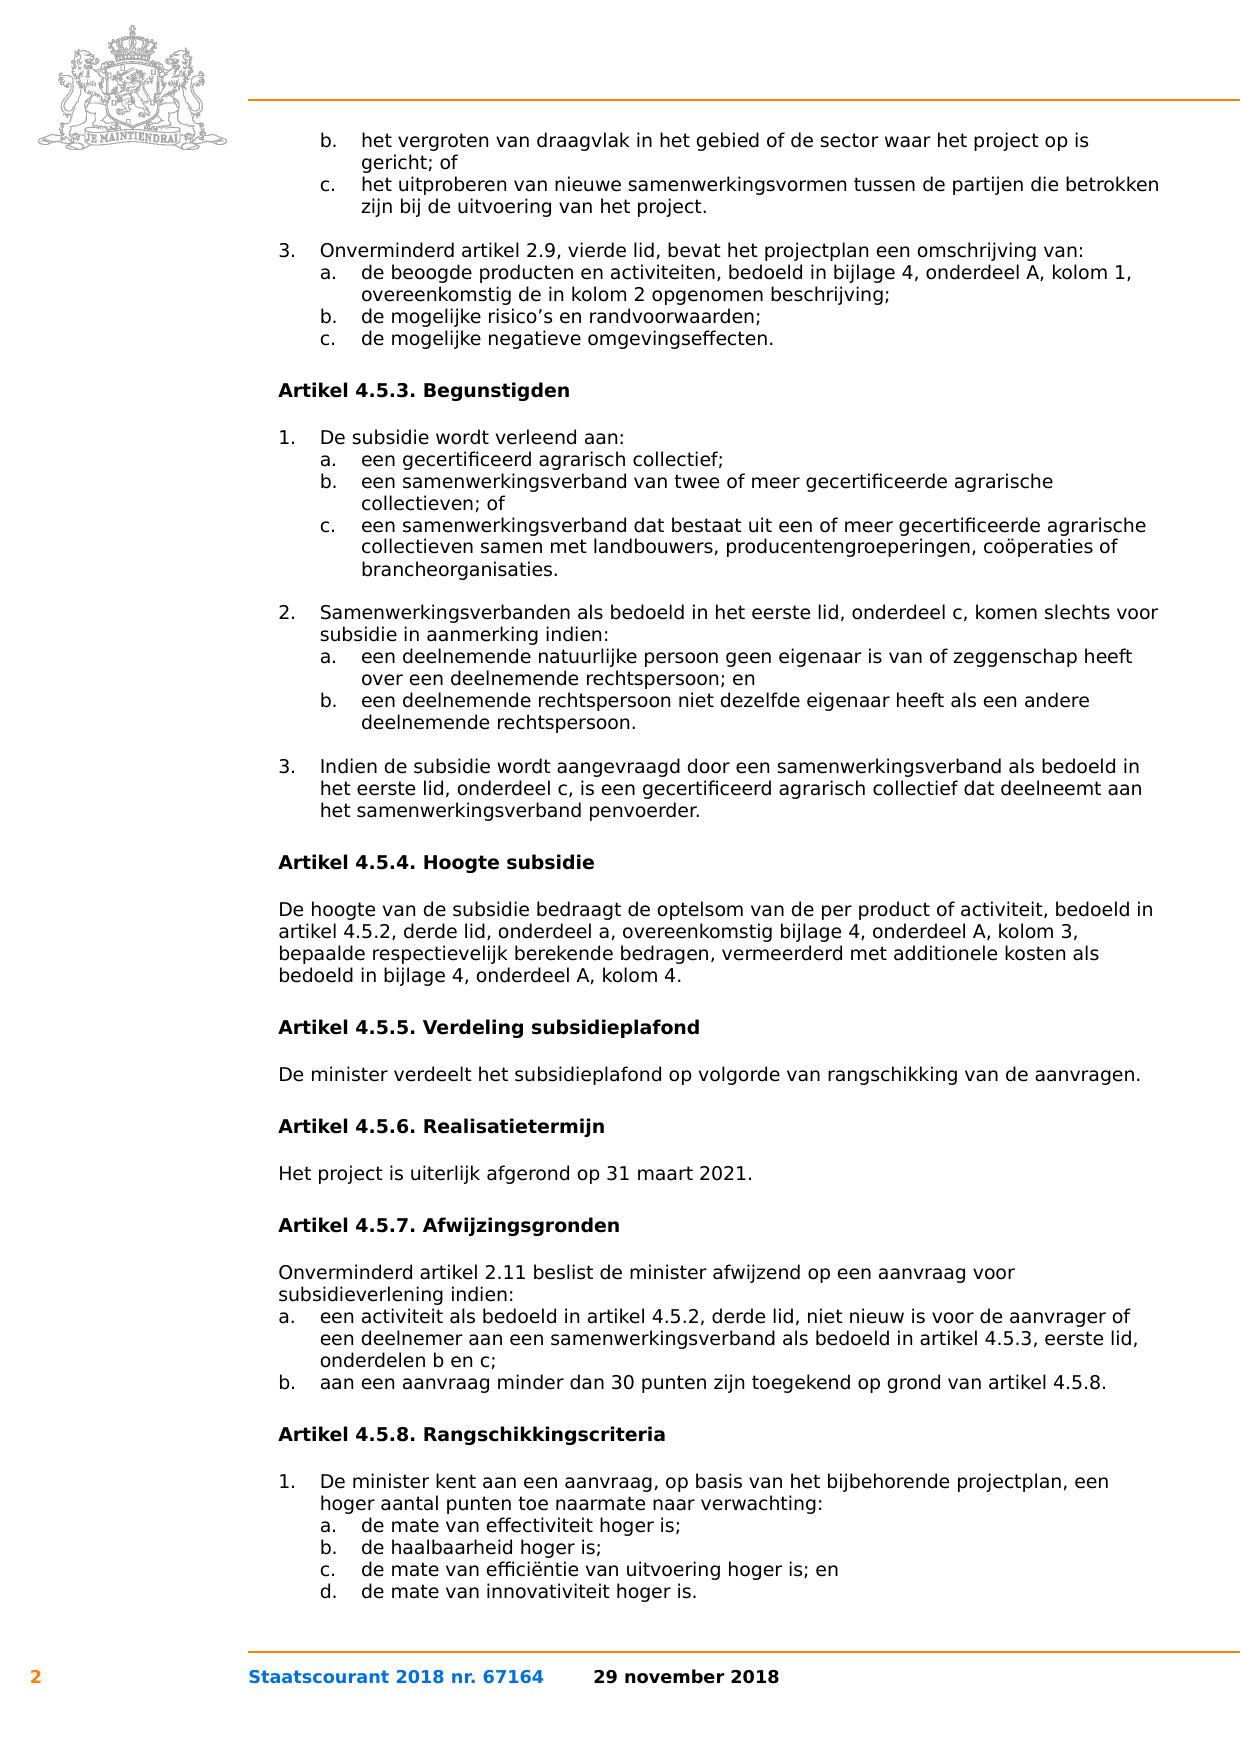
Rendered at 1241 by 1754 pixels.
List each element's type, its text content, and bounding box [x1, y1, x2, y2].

text 3. Onverminderd artikel 2.9, vierde lid, bevat het projectplan een omschrijving van: [278, 240, 1163, 262]
subtitle Artikel 4.5.5. Verdeling subsidieplafond [278, 1017, 1163, 1039]
text b. de haalbaarheid hoger is; [319, 1537, 1163, 1558]
text 3. Indien de subsidie wordt aangevraagd door een samenwerkingsverband als bedoeld in het eerste lid, onderdeel c, is een gecertificeerd agrarisch collectief dat deelneemt aan het samenwerkingsverband penvoerder. [278, 756, 1163, 822]
text b. het vergroten van draagvlak in het gebied of de sector waar het project op is gericht; of [319, 130, 1163, 174]
text 2. Samenwerkingsverbanden als bedoeld in het eerste lid, onderdeel c, komen slechts voor subsidie in aanmerking indien: [278, 602, 1163, 646]
text a. een deelnemende natuurlijke persoon geen eigenaar is van of zeggenschap heeft over een deelnemende rechtspersoon; en [319, 646, 1163, 690]
text a. de beoogde producten en activiteiten, bedoeld in bijlage 4, onderdeel A, kolom 1, overeenkomstig de in kolom 2 opgenomen beschrijving; [319, 262, 1163, 306]
text 1. De minister kent aan een aanvraag, op basis van het bijbehorende projectplan, een hoger aantal punten toe naarmate naar verwachting: [278, 1471, 1163, 1514]
subtitle Artikel 4.5.8. Rangschikkingscriteria [278, 1424, 1163, 1446]
text 1. De subsidie wordt verleend aan: [278, 427, 1163, 448]
text c. het uitproberen van nieuwe samenwerkingsvormen tussen de partijen die betrokken zijn bij de uitvoering van het project. [319, 174, 1163, 218]
picture [38, 25, 227, 150]
subtitle Artikel 4.5.7. Afwijzingsgronden [278, 1215, 1163, 1237]
subtitle Artikel 4.5.3. Begunstigden [278, 379, 1163, 402]
text Het project is uiterlijk afgerond op 31 maart 2021. [278, 1163, 1163, 1185]
text a. de mate van effectiviteit hoger is; [319, 1514, 1163, 1537]
text c. de mate van efficiëntie van uitvoering hoger is; en [319, 1558, 1163, 1581]
text a. een activiteit als bedoeld in artikel 4.5.2, derde lid, niet nieuw is voor de aanvrager of een deelnemer aan een samenwerkingsverband als bedoeld in artikel 4.5.3, eerste lid, onderdelen b en c; [278, 1306, 1163, 1372]
text b. een deelnemende rechtspersoon niet dezelfde eigenaar heeft als een andere deelnemende rechtspersoon. [319, 690, 1163, 734]
text c. de mogelijke negatieve omgevingseffecten. [319, 328, 1163, 349]
subtitle Artikel 4.5.6. Realisatietermijn [278, 1116, 1163, 1138]
text De hoogte van de subsidie bedraagt de optelsom van de per product of activiteit, bedoeld in artikel 4.5.2, derde lid, onderdeel a, overeenkomstig bijlage 4, onderdeel A, kolom 3, bepaalde respectievelijk berekende bedragen, vermeerderd met additionele kosten als bedoeld in bijlage 4, onderdeel A, kolom 4. [278, 899, 1163, 987]
text d. de mate van innovativiteit hoger is. [319, 1581, 1163, 1602]
subtitle Artikel 4.5.4. Hoogte subsidie [278, 852, 1163, 874]
text c. een samenwerkingsverband dat bestaat uit een of meer gecertificeerde agrarische collectieven samen met landbouwers, producentengroeperingen, coöperaties of brancheorganisaties. [319, 514, 1163, 580]
text Onverminderd artikel 2.11 beslist de minister afwijzend op een aanvraag voor subsidieverlening indien: [278, 1262, 1163, 1306]
text De minister verdeelt het subsidieplafond op volgorde van rangschikking van de aanvragen. [278, 1064, 1163, 1086]
text b. aan een aanvraag minder dan 30 punten zijn toegekend op grond van artikel 4.5.8. [278, 1372, 1163, 1394]
text b. de mogelijke risico’s en randvoorwaarden; [319, 306, 1163, 328]
text a. een gecertificeerd agrarisch collectief; [319, 448, 1163, 471]
text b. een samenwerkingsverband van twee of meer gecertificeerde agrarische collectieven; of [319, 471, 1163, 514]
